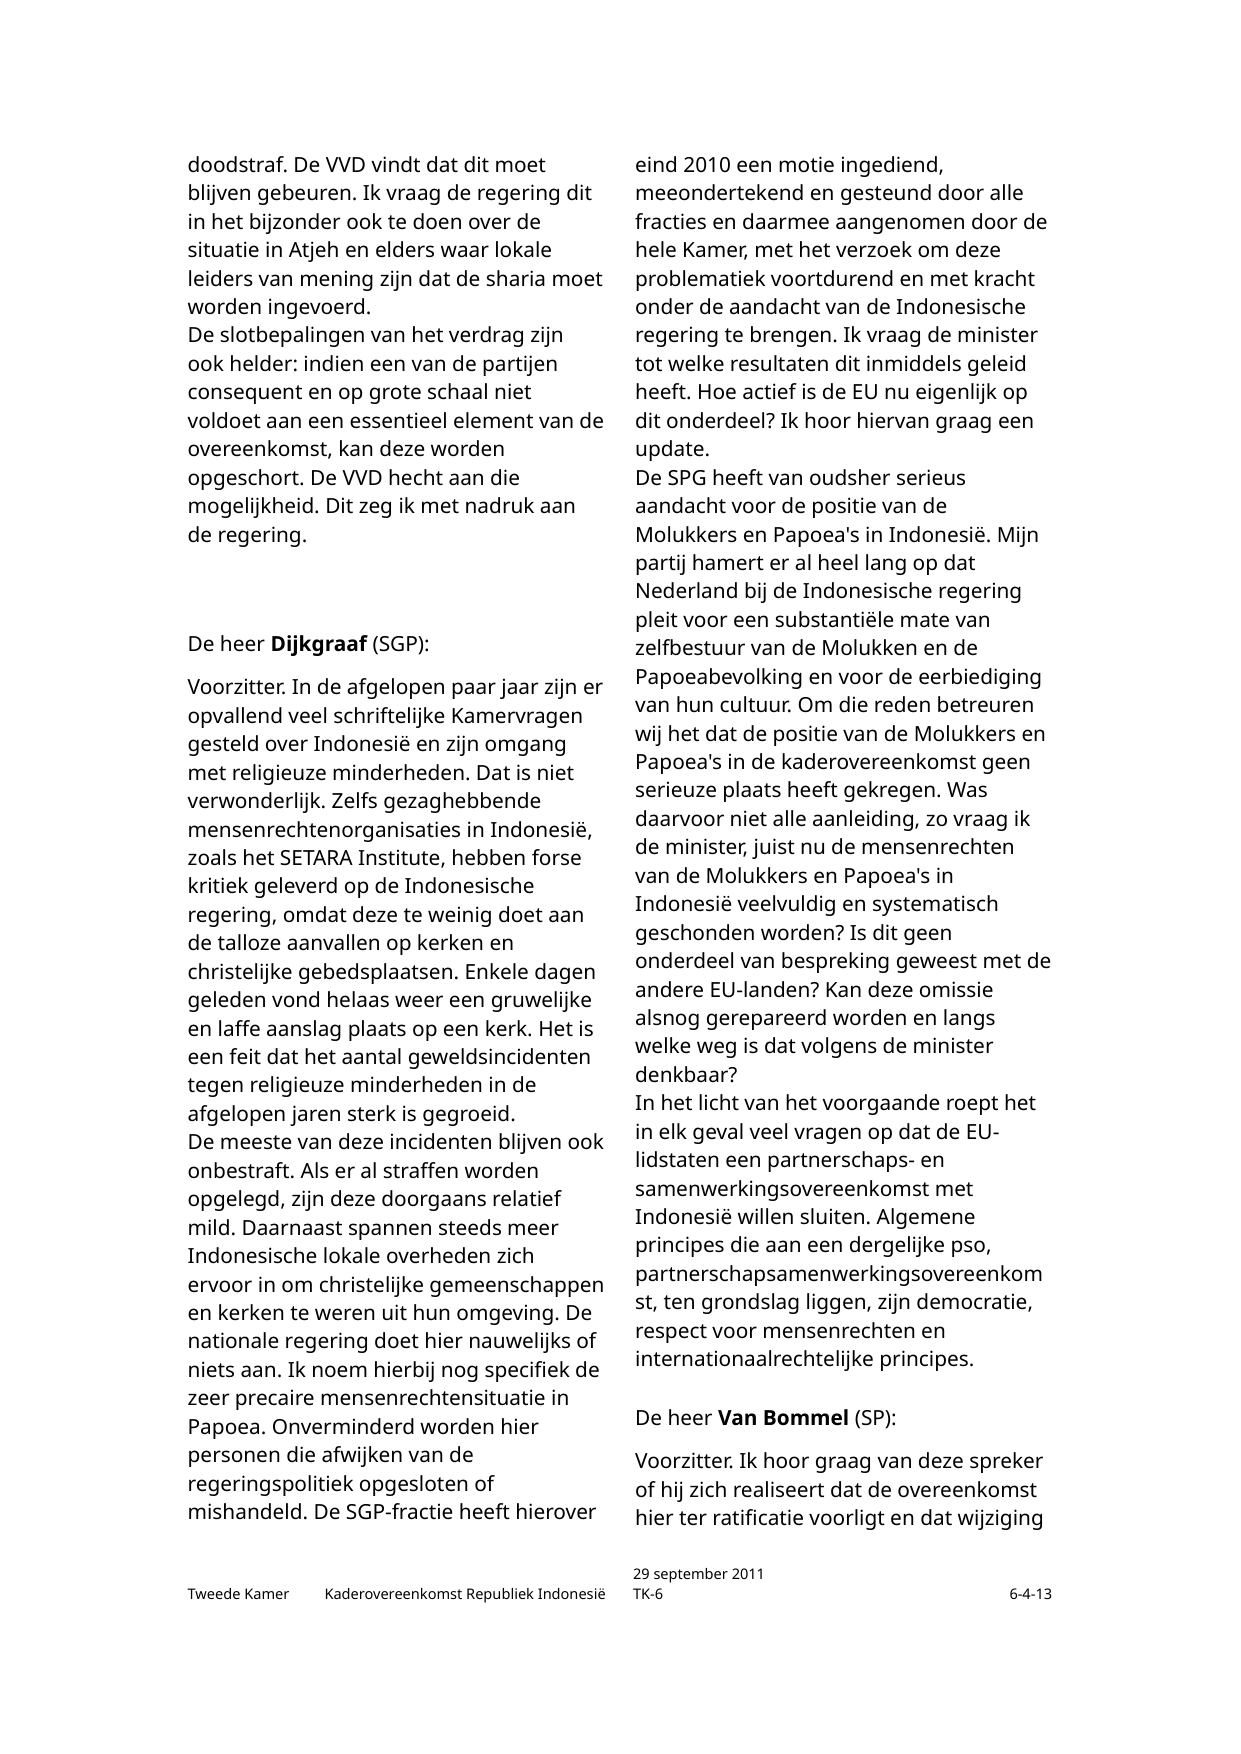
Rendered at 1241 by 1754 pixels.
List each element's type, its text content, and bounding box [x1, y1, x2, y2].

text De heer Van Bommel (SP): [635, 1403, 1053, 1431]
text Voorzitter. Ik hoor graag van deze spreker of hij zich realiseert dat de overeenkomst hier ter ratificatie voorligt en dat wijziging [635, 1446, 1053, 1532]
text De slotbepalingen van het verdrag zijn ook helder: indien een van de partijen consequent en op grote schaal niet voldoet aan een essentieel element van de overeenkomst, kan deze worden opgeschort. De VVD hecht aan die mogelijkheid. Dit zeg ik met nadruk aan de regering. [187, 321, 605, 548]
text In het licht van het voorgaande roept het in elk geval veel vragen op dat de EU-lidstaten een partnerschaps- en samenwerkingsovereenkomst met Indonesië willen sluiten. Algemene principes die aan een dergelijke pso, partnerschapsamenwerkingsovereenkomst, ten grondslag liggen, zijn democratie, respect voor mensenrechten en internationaalrechtelijke principes. [635, 1088, 1053, 1373]
text De meeste van deze incidenten blijven ook onbestraft. Als er al straffen worden opgelegd, zijn deze doorgaans relatief mild. Daarnaast spannen steeds meer Indonesische lokale overheden zich ervoor in om christelijke gemeenschappen en kerken te weren uit hun omgeving. De nationale regering doet hier nauwelijks of niets aan. Ik noem hierbij nog specifiek de zeer precaire mensenrechtensituatie in Papoea. Onverminderd worden hier personen die afwijken van de regeringspolitiek opgesloten of mishandeld. De SGP-fractie heeft hierover [187, 1127, 605, 1526]
text De heer Dijkgraaf (SGP): [187, 629, 605, 657]
text doodstraf. De VVD vindt dat dit moet blijven gebeuren. Ik vraag de regering dit in het bijzonder ook te doen over de situatie in Atjeh en elders waar lokale leiders van mening zijn dat de sharia moet worden ingevoerd. [187, 150, 605, 321]
text Voorzitter. In de afgelopen paar jaar zijn er opvallend veel schriftelijke Kamervragen gesteld over Indonesië en zijn omgang met religieuze minderheden. Dat is niet verwonderlijk. Zelfs gezaghebbende mensenrechtenorganisaties in Indonesië, zoals het SETARA Institute, hebben forse kritiek geleverd op de Indonesische regering, omdat deze te weinig doet aan de talloze aanvallen op kerken en christelijke gebedsplaatsen. Enkele dagen geleden vond helaas weer een gruwelijke en laffe aanslag plaats op een kerk. Het is een feit dat het aantal geweldsincidenten tegen religieuze minderheden in de afgelopen jaren sterk is gegroeid. [187, 672, 605, 1127]
text De SPG heeft van oudsher serieus aandacht voor de positie van de Molukkers en Papoea's in Indonesië. Mijn partij hamert er al heel lang op dat Nederland bij de Indonesische regering pleit voor een substantiële mate van zelfbestuur van de Molukken en de Papoeabevolking en voor de eerbiediging van hun cultuur. Om die reden betreuren wij het dat de positie van de Molukkers en Papoea's in de kaderovereenkomst geen serieuze plaats heeft gekregen. Was daarvoor niet alle aanleiding, zo vraag ik de minister, juist nu de mensenrechten van de Molukkers en Papoea's in Indonesië veelvuldig en systematisch geschonden worden? Is dit geen onderdeel van bespreking geweest met de andere EU-landen? Kan deze omissie alsnog gerepareerd worden en langs welke weg is dat volgens de minister denkbaar? [635, 463, 1053, 1088]
text eind 2010 een motie ingediend, meeondertekend en gesteund door alle fracties en daarmee aangenomen door de hele Kamer, met het verzoek om deze problematiek voortdurend en met kracht onder de aandacht van de Indonesische regering te brengen. Ik vraag de minister tot welke resultaten dit inmiddels geleid heeft. Hoe actief is de EU nu eigenlijk op dit onderdeel? Ik hoor hiervan graag een update. [635, 150, 1053, 463]
text  [187, 578, 605, 607]
